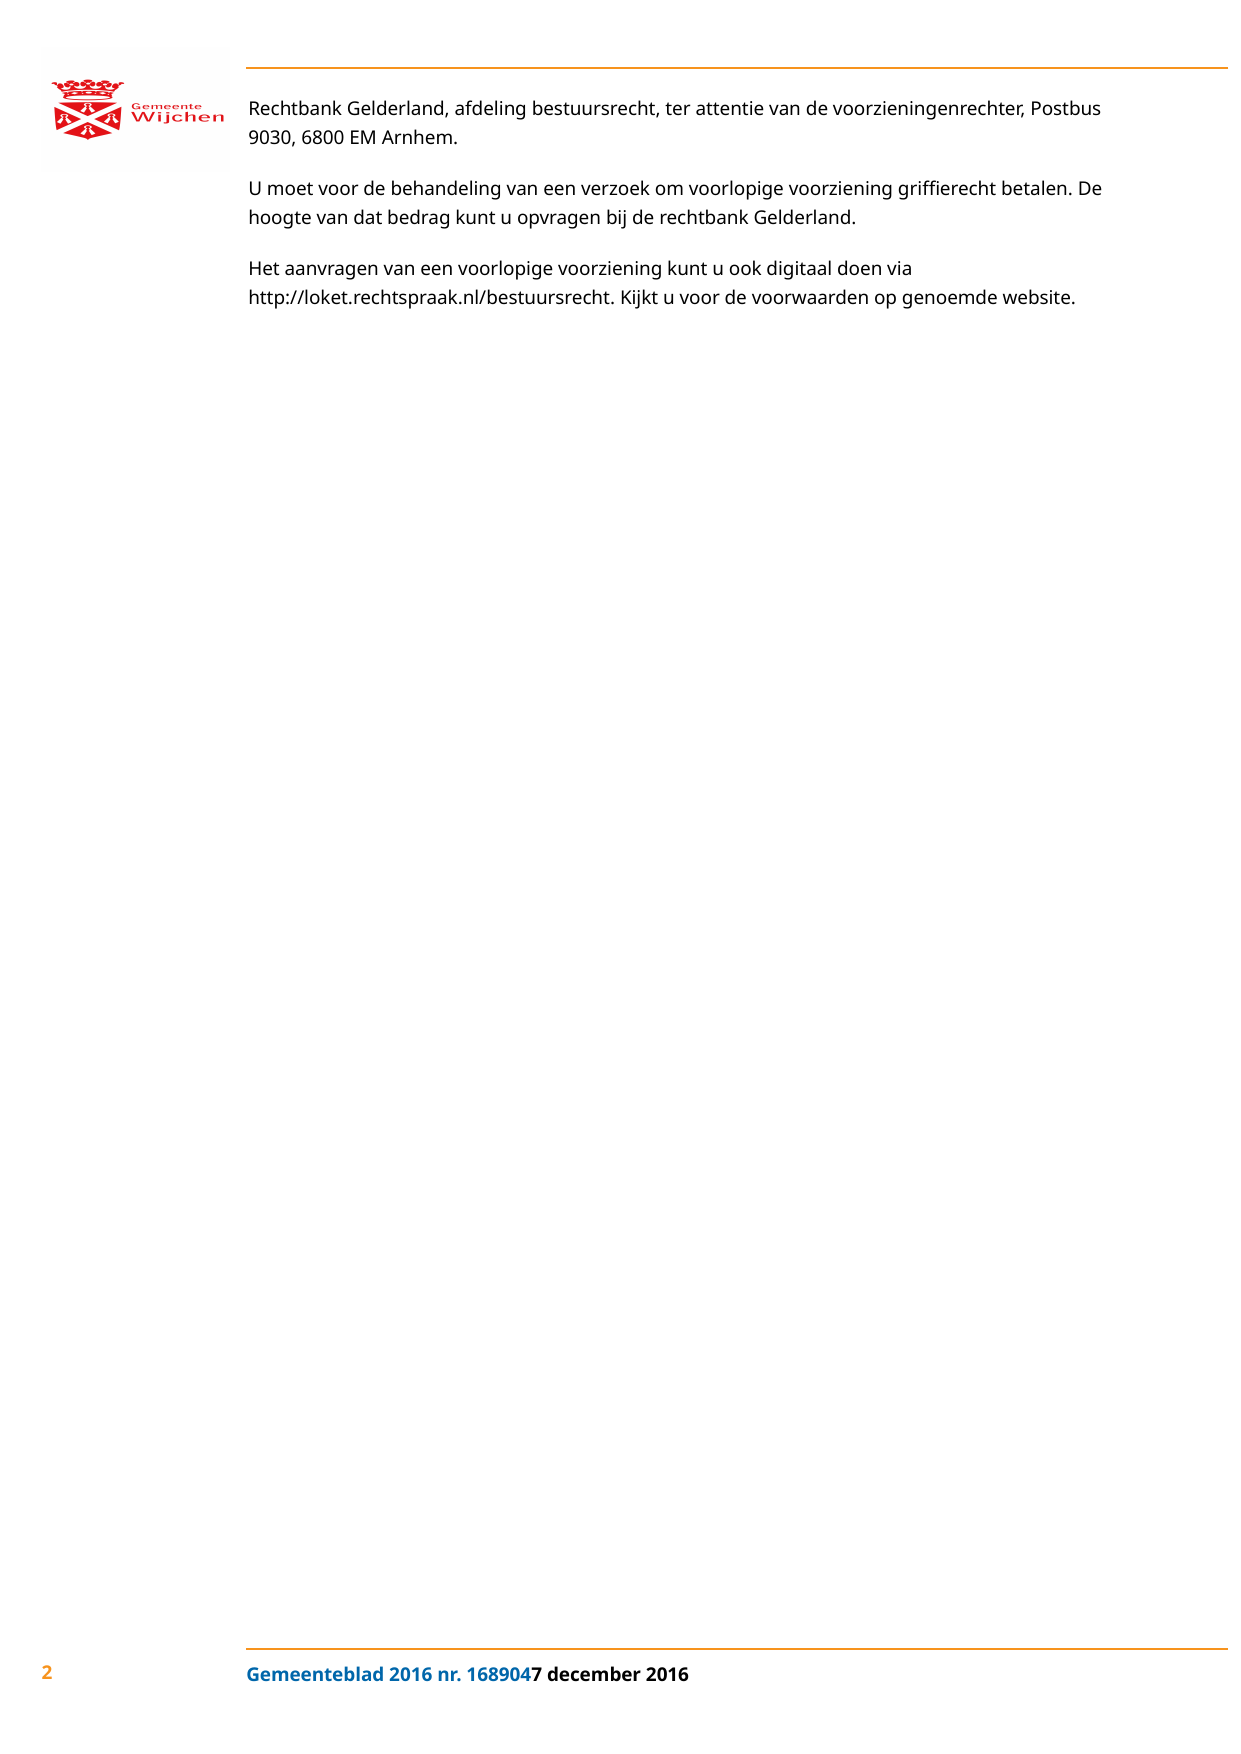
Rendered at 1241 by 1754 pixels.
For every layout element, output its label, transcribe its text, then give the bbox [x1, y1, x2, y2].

text Rechtbank Gelderland, afdeling bestuursrecht, ter attentie van de voorzieningenrechter, Postbus 9030, 6800 EM Arnhem. [248, 95, 1152, 150]
text Het aanvragen van een voorlopige voorziening kunt u ook digitaal doen via http://loket.rechtspraak.nl/bestuursrecht. Kijkt u voor de voorwaarden op genoemde website. [248, 255, 1152, 310]
picture [41, 47, 231, 172]
text U moet voor de behandeling van een verzoek om voorlopige voorziening griffierecht betalen. De hoogte van dat bedrag kunt u opvragen bij de rechtbank Gelderland. [248, 175, 1152, 230]
